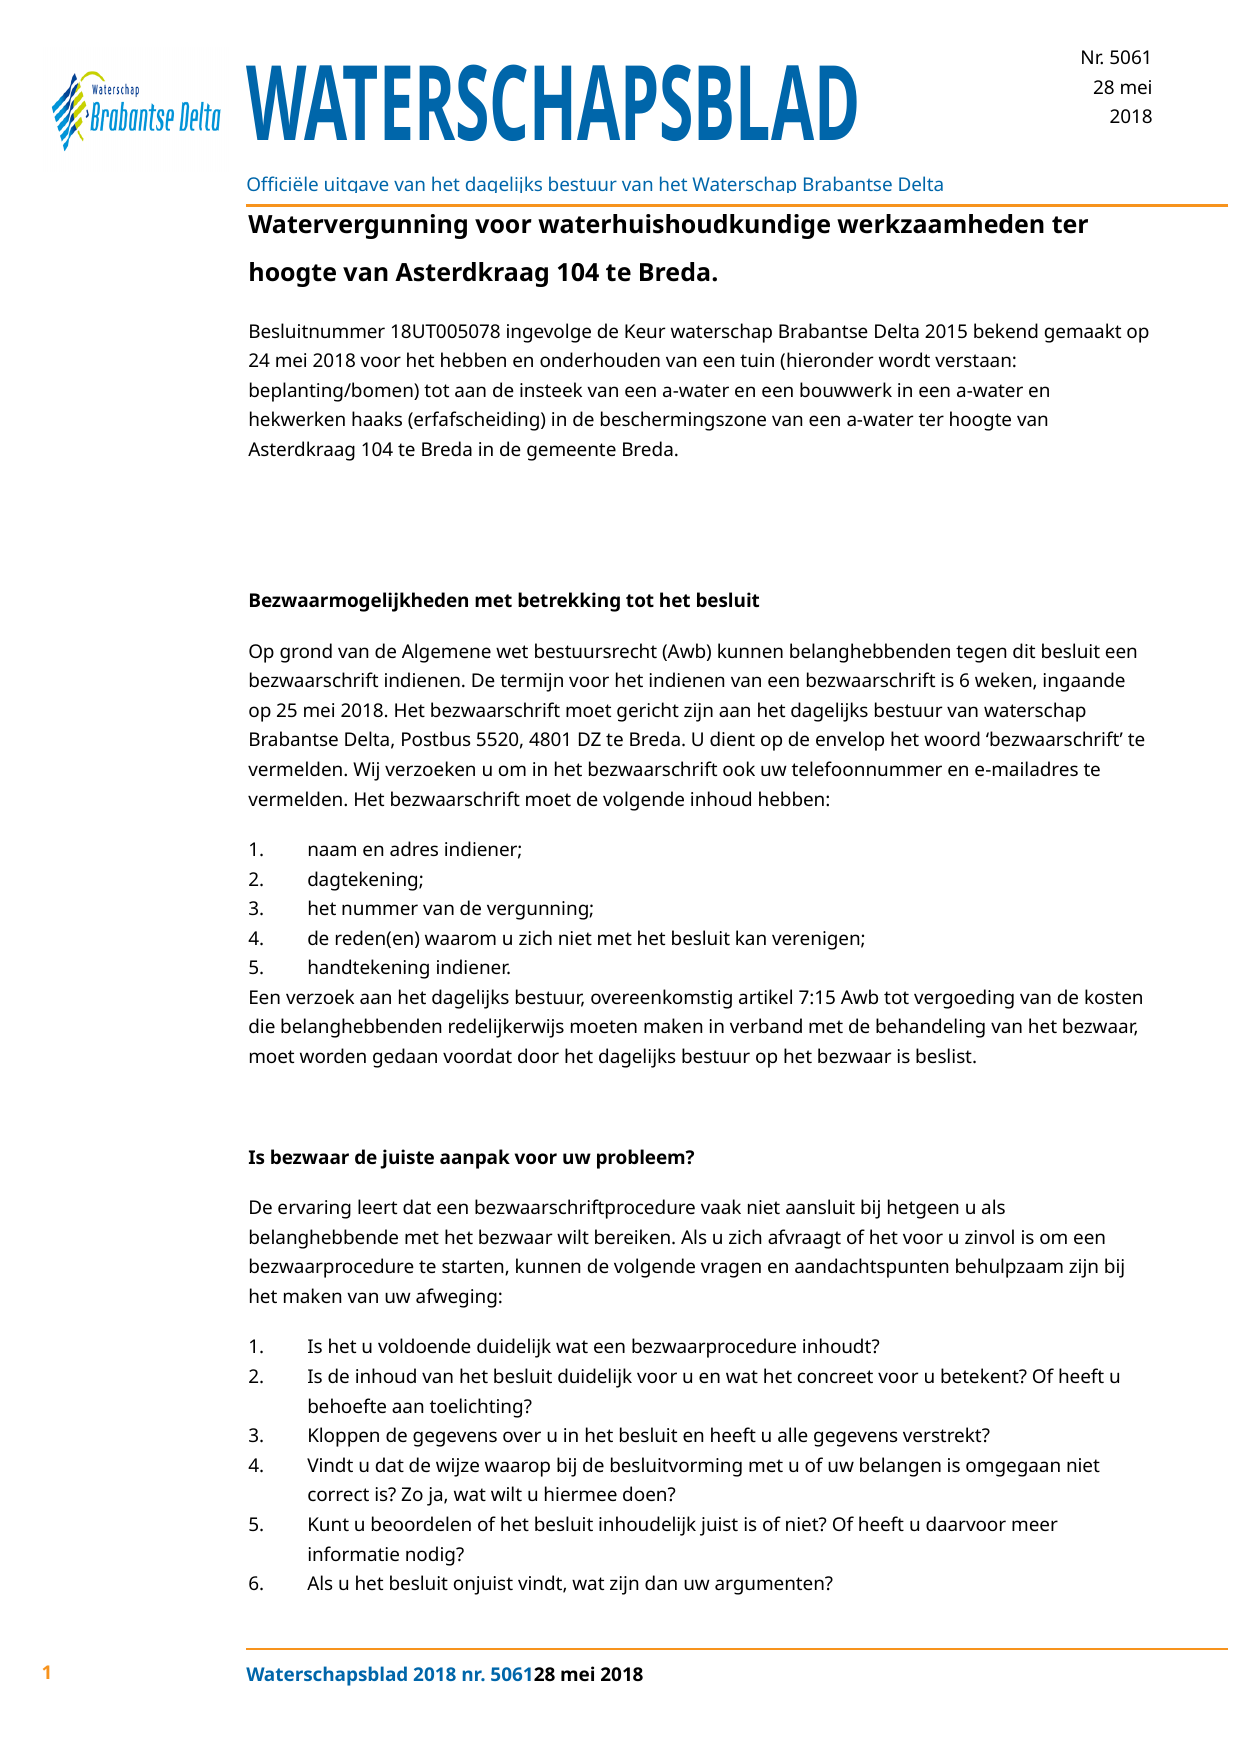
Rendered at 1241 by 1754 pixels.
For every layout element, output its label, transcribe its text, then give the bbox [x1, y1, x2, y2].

list Vindt u dat de wijze waarop bij de besluitvorming met u of uw belangen is omgegaan niet correct is? Zo ja, wat wilt u hiermee doen? [248, 1452, 1152, 1507]
text Watervergunning voor waterhuishoudkundige werkzaamheden ter hoogte van Asterdkraag 104 te Breda. [248, 207, 1152, 288]
list Is de inhoud van het besluit duidelijk voor u en wat het concreet voor u betekent? Of heeft u behoefte aan toelichting? [248, 1363, 1152, 1419]
text De ervaring leert dat een bezwaarschriftprocedure vaak niet aansluit bij hetgeen u als belanghebbende met het bezwaar wilt bereiken. Als u zich afvraagt of het voor u zinvol is om een bezwaarprocedure te starten, kunnen de volgende vragen en aandachtspunten behulpzaam zijn bij het maken van uw afweging: [248, 1194, 1152, 1309]
list naam en adres indiener; [248, 836, 1152, 862]
list Is het u voldoende duidelijk wat een bezwaarprocedure inhoudt? [248, 1334, 1152, 1359]
text Op grond van de Algemene wet bestuursrecht (Awb) kunnen belanghebbenden tegen dit besluit een bezwaarschrift indienen. De termijn voor het indienen van een bezwaarschrift is 6 weken, ingaande op 25 mei 2018. Het bezwaarschrift moet gericht zijn aan het dagelijks bestuur van waterschap Brabantse Delta, Postbus 5520, 4801 DZ te Breda. U dient op de envelop het woord ‘bezwaarschrift’ te vermelden. Wij verzoeken u om in het bezwaarschrift ook uw telefoonnummer en e‑mailadres te vermelden. Het bezwaarschrift moet de volgende inhoud hebben: [248, 638, 1152, 812]
list het nummer van de vergunning; [248, 895, 1152, 921]
list Als u het besluit onjuist vindt, wat zijn dan uw argumenten? [248, 1570, 1152, 1596]
list Kloppen de gegevens over u in het besluit en heeft u alle gegevens verstrekt? [248, 1422, 1152, 1448]
list handtekening indiener. [248, 954, 1152, 980]
text Bezwaarmogelijkheden met betrekking tot het besluit [248, 587, 1152, 613]
text Is bezwaar de juiste aanpak voor uw probleem? [248, 1144, 1152, 1170]
list Kunt u beoordelen of het besluit inhoudelijk juist is of niet? Of heeft u daarvoor meer informatie nodig? [248, 1511, 1152, 1567]
picture [41, 47, 231, 172]
text Besluitnummer 18UT005078 ingevolge de Keur waterschap Brabantse Delta 2015 bekend gemaakt op 24 mei 2018 voor het hebben en onderhouden van een tuin (hieronder wordt verstaan: beplanting/bomen) tot aan de insteek van een a-water en een bouwwerk in een a-water en hekwerken haaks (erfafscheiding) in de beschermingszone van een a-water ter hoogte van Asterdkraag 104 te Breda in de gemeente Breda. [248, 318, 1152, 462]
text Een verzoek aan het dagelijks bestuur, overeenkomstig artikel 7:15 Awb tot vergoeding van de kosten die belanghebbenden redelijkerwijs moeten maken in verband met de behandeling van het bezwaar, moet worden gedaan voordat door het dagelijks bestuur op het bezwaar is beslist. [248, 984, 1152, 1069]
list de reden(en) waarom u zich niet met het besluit kan verenigen; [248, 925, 1152, 951]
list dagtekening; [248, 866, 1152, 892]
